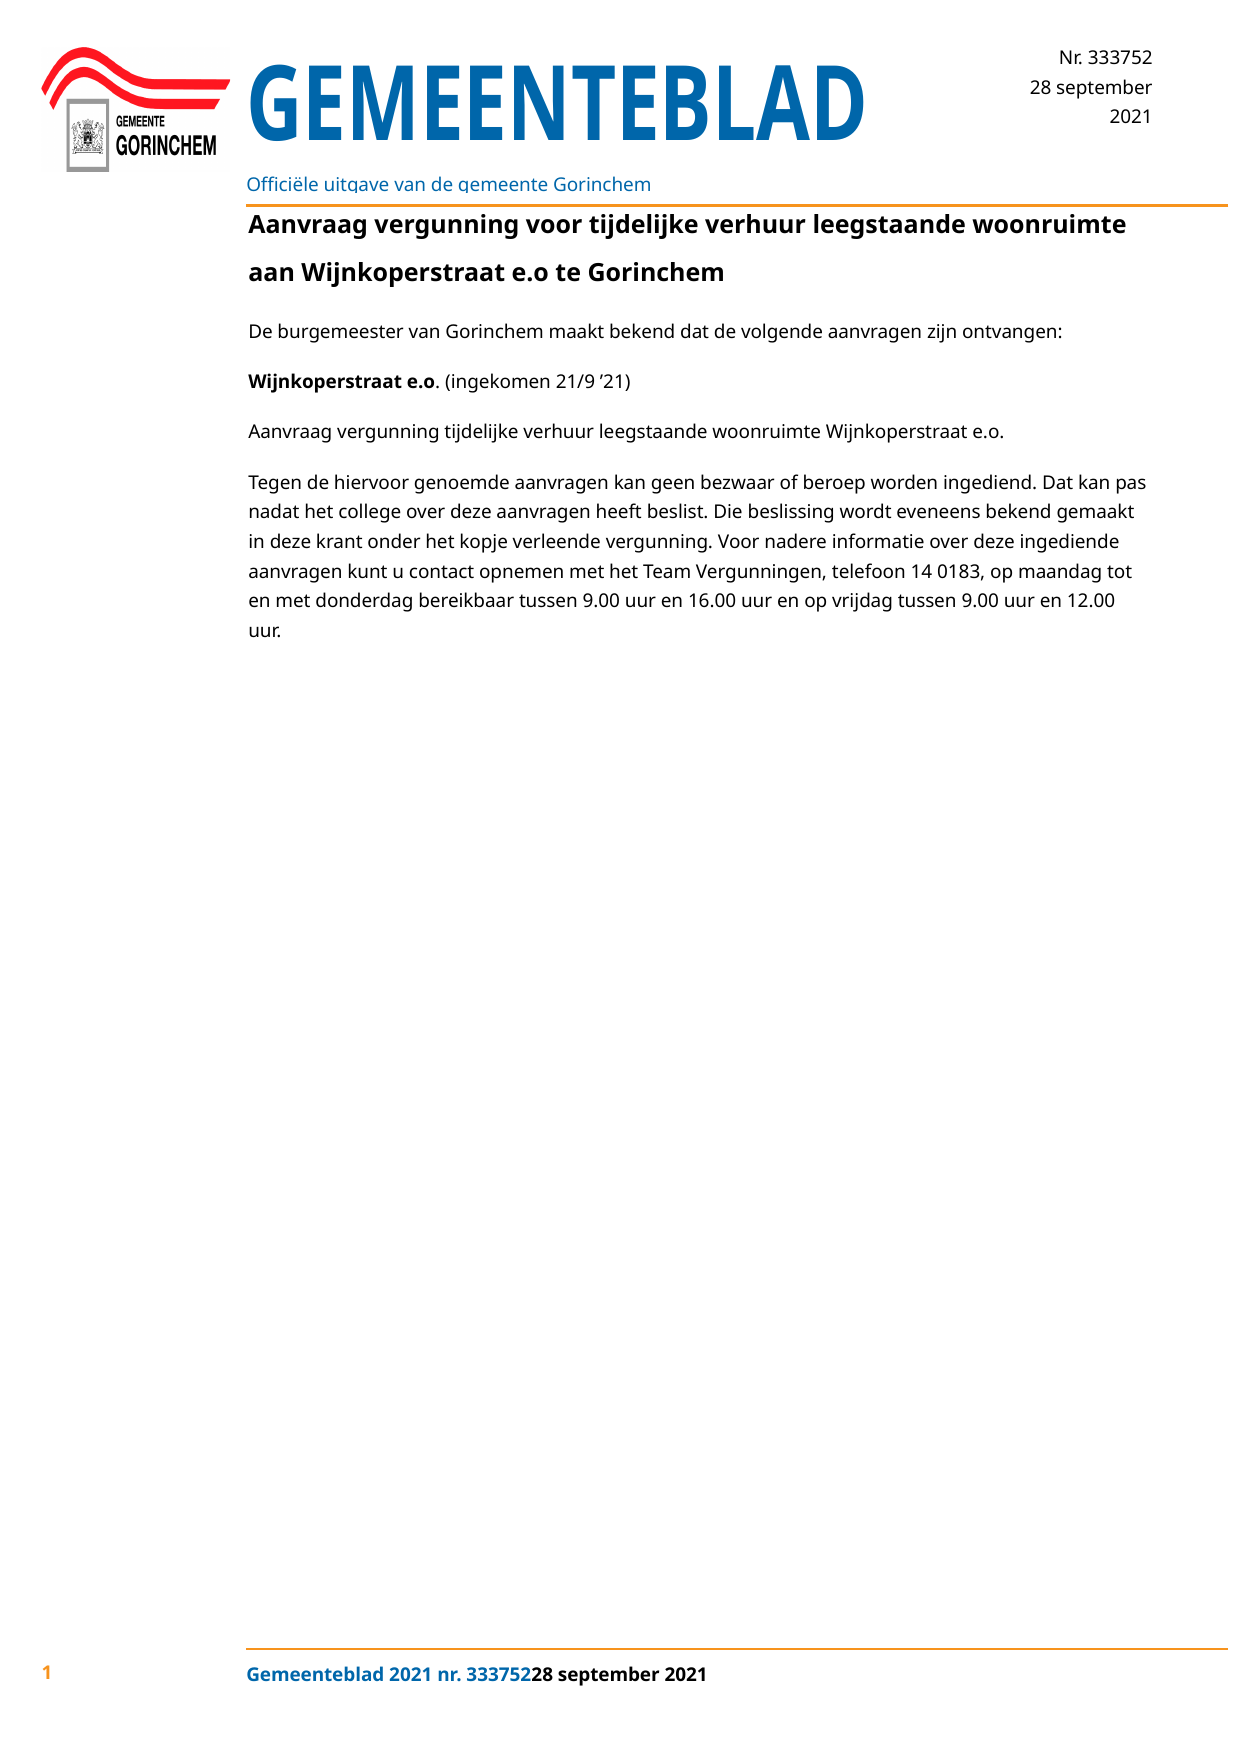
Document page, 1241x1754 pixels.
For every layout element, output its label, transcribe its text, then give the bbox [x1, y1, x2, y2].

text Wijnkoperstraat e.o. (ingekomen 21/9 ’21) [248, 368, 1152, 394]
text Tegen de hiervoor genoemde aanvragen kan geen bezwaar of beroep worden ingediend. Dat kan pas nadat het college over deze aanvragen heeft beslist. Die beslissing wordt eveneens bekend gemaakt in deze krant onder het kopje verleende vergunning. Voor nadere informatie over deze ingediende aanvragen kunt u contact opnemen met het Team Vergunningen, telefoon 14 0183, op maandag tot en met donderdag bereikbaar tussen 9.00 uur en 16.00 uur en op vrijdag tussen 9.00 uur en 12.00 uur. [248, 469, 1152, 643]
text Aanvraag vergunning voor tijdelijke verhuur leegstaande woonruimte aan Wijnkoperstraat e.o te Gorinchem [248, 207, 1152, 288]
text Aanvraag vergunning tijdelijke verhuur leegstaande woonruimte Wijnkoperstraat e.o. [248, 419, 1152, 444]
picture [41, 47, 231, 172]
text De burgemeester van Gorinchem maakt bekend dat de volgende aanvragen zijn ontvangen: [248, 318, 1152, 344]
